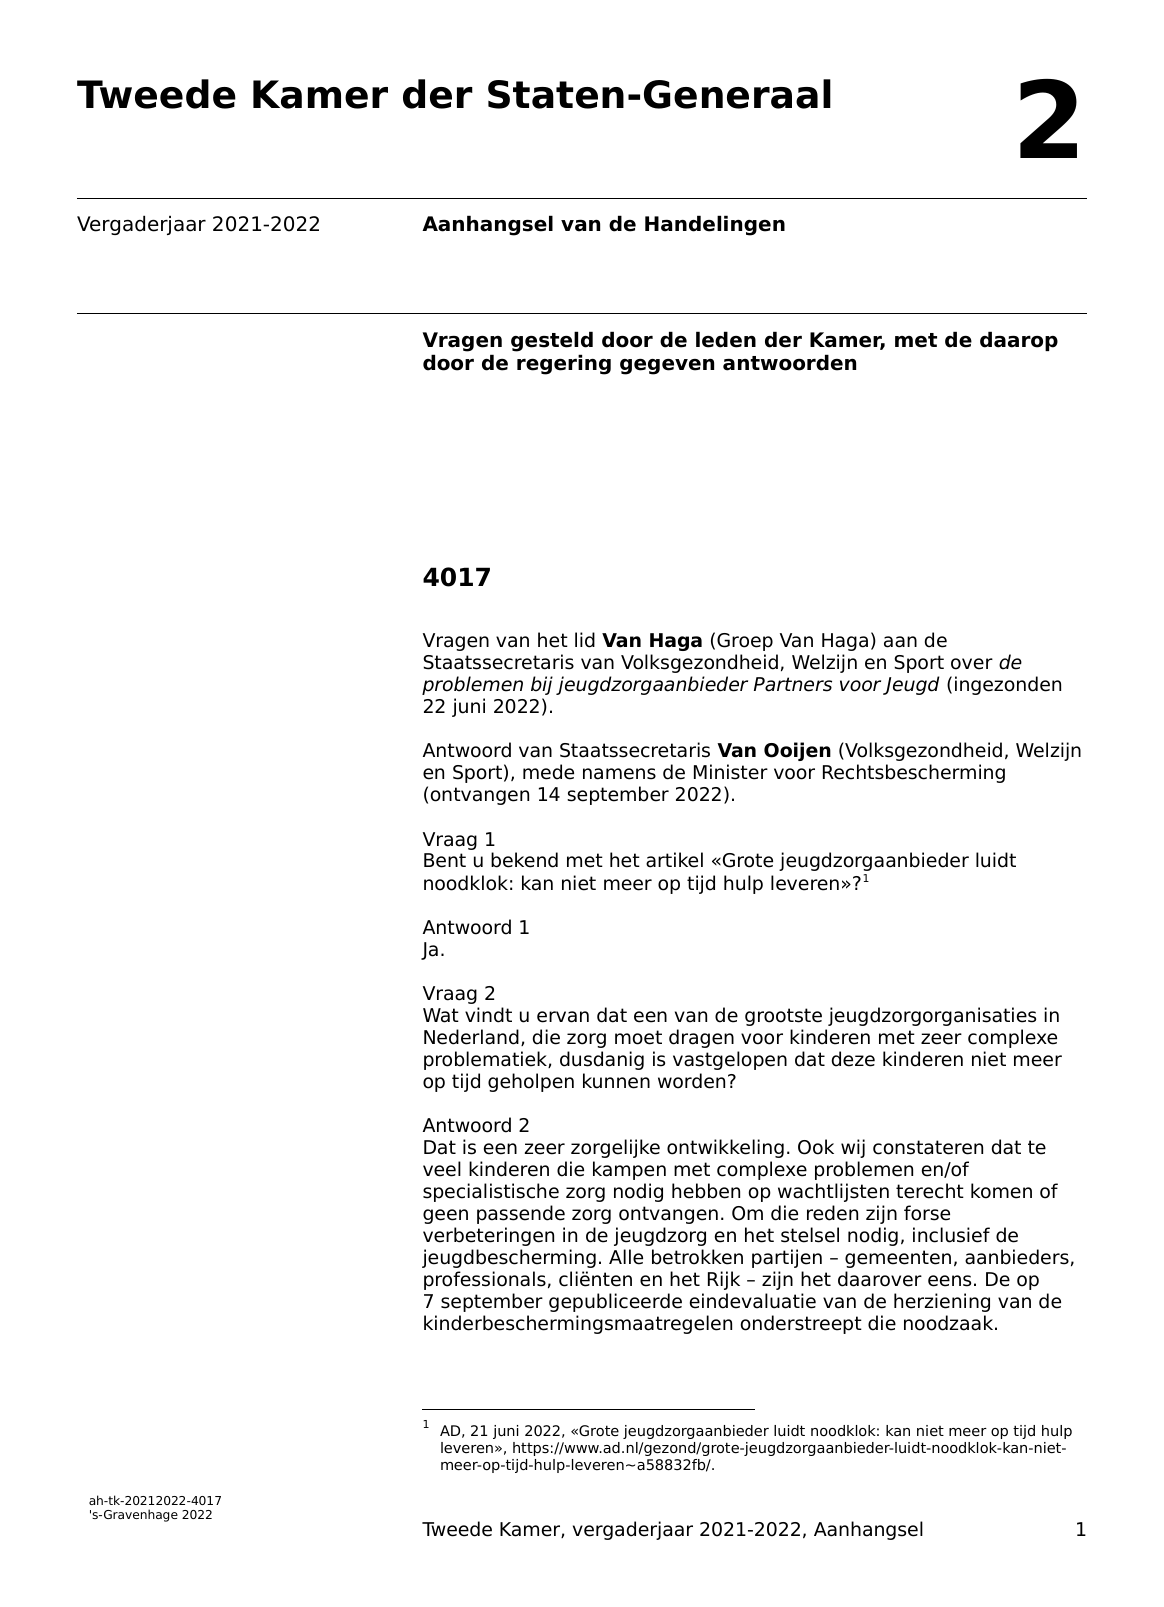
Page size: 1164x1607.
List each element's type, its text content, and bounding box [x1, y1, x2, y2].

text Vraag 2 [422, 983, 1087, 1005]
text Bent u bekend met het artikel «Grote jeugdzorgaanbieder luidt noodklok: kan niet meer op tijd hulp leveren»? [422, 850, 1087, 894]
text Vraag 1 [422, 828, 1087, 850]
text ah-tk-20212022-4017 [88, 1494, 323, 1508]
table_cell [77, 314, 422, 375]
table_header 2 [886, 59, 1087, 198]
text Antwoord 2 [422, 1115, 1087, 1137]
text Ja. [422, 938, 1087, 961]
text Wat vindt u ervan dat een van de grootste jeugdzorgorganisaties in Nederland, die zorg moet dragen voor kinderen met zeer complexe problematiek, dusdanig is vastgelopen dat deze kinderen niet meer op tijd geholpen kunnen worden? [422, 1005, 1087, 1093]
table_cell Aanhangsel van de Handelingen [422, 199, 1087, 313]
text Vragen van het lid Van Haga (Groep Van Haga) aan de Staatssecretaris van Volksgezondheid, Welzijn en Sport over de problemen bij jeugdzorgaanbieder Partners voor Jeugd (ingezonden 22 juni 2022). [422, 630, 1087, 718]
text 's-Gravenhage 2022 [88, 1508, 323, 1522]
table_cell Vergaderjaar 2021-2022 [77, 199, 422, 313]
table_header Tweede Kamer der Staten-Generaal [77, 59, 886, 198]
text Antwoord 1 [422, 917, 1087, 938]
text 4017 [422, 563, 1087, 592]
text Antwoord van Staatssecretaris Van Ooijen (Volksgezondheid, Welzijn en Sport), mede namens de Minister voor Rechtsbescherming (ontvangen 14 september 2022). [422, 740, 1087, 806]
text AD, 21 juni 2022, «Grote jeugdzorgaanbieder luidt noodklok: kan niet meer op tijd hulp leveren», https://www.ad.nl/gezond/grote-jeugdzorgaanbieder-luidt-noodklok-kan-niet-meer-op-tijd-hulp-leveren~a58832fb/. [422, 1418, 1087, 1474]
table_cell Vragen gesteld door de leden der Kamer, met de daarop door de regering gegeven antwoorden [422, 314, 1087, 375]
text Dat is een zeer zorgelijke ontwikkeling. Ook wij constateren dat te veel kinderen die kampen met complexe problemen en/of specialistische zorg nodig hebben op wachtlijsten terecht komen of geen passende zorg ontvangen. Om die reden zijn forse verbeteringen in de jeugdzorg en het stelsel nodig, inclusief de jeugdbescherming. Alle betrokken partijen – gemeenten, aanbieders, professionals, cliënten en het Rijk – zijn het daarover eens. De op 7 september gepubliceerde eindevaluatie van de herziening van de kinderbeschermingsmaatregelen onderstreept die noodzaak. [422, 1137, 1087, 1334]
